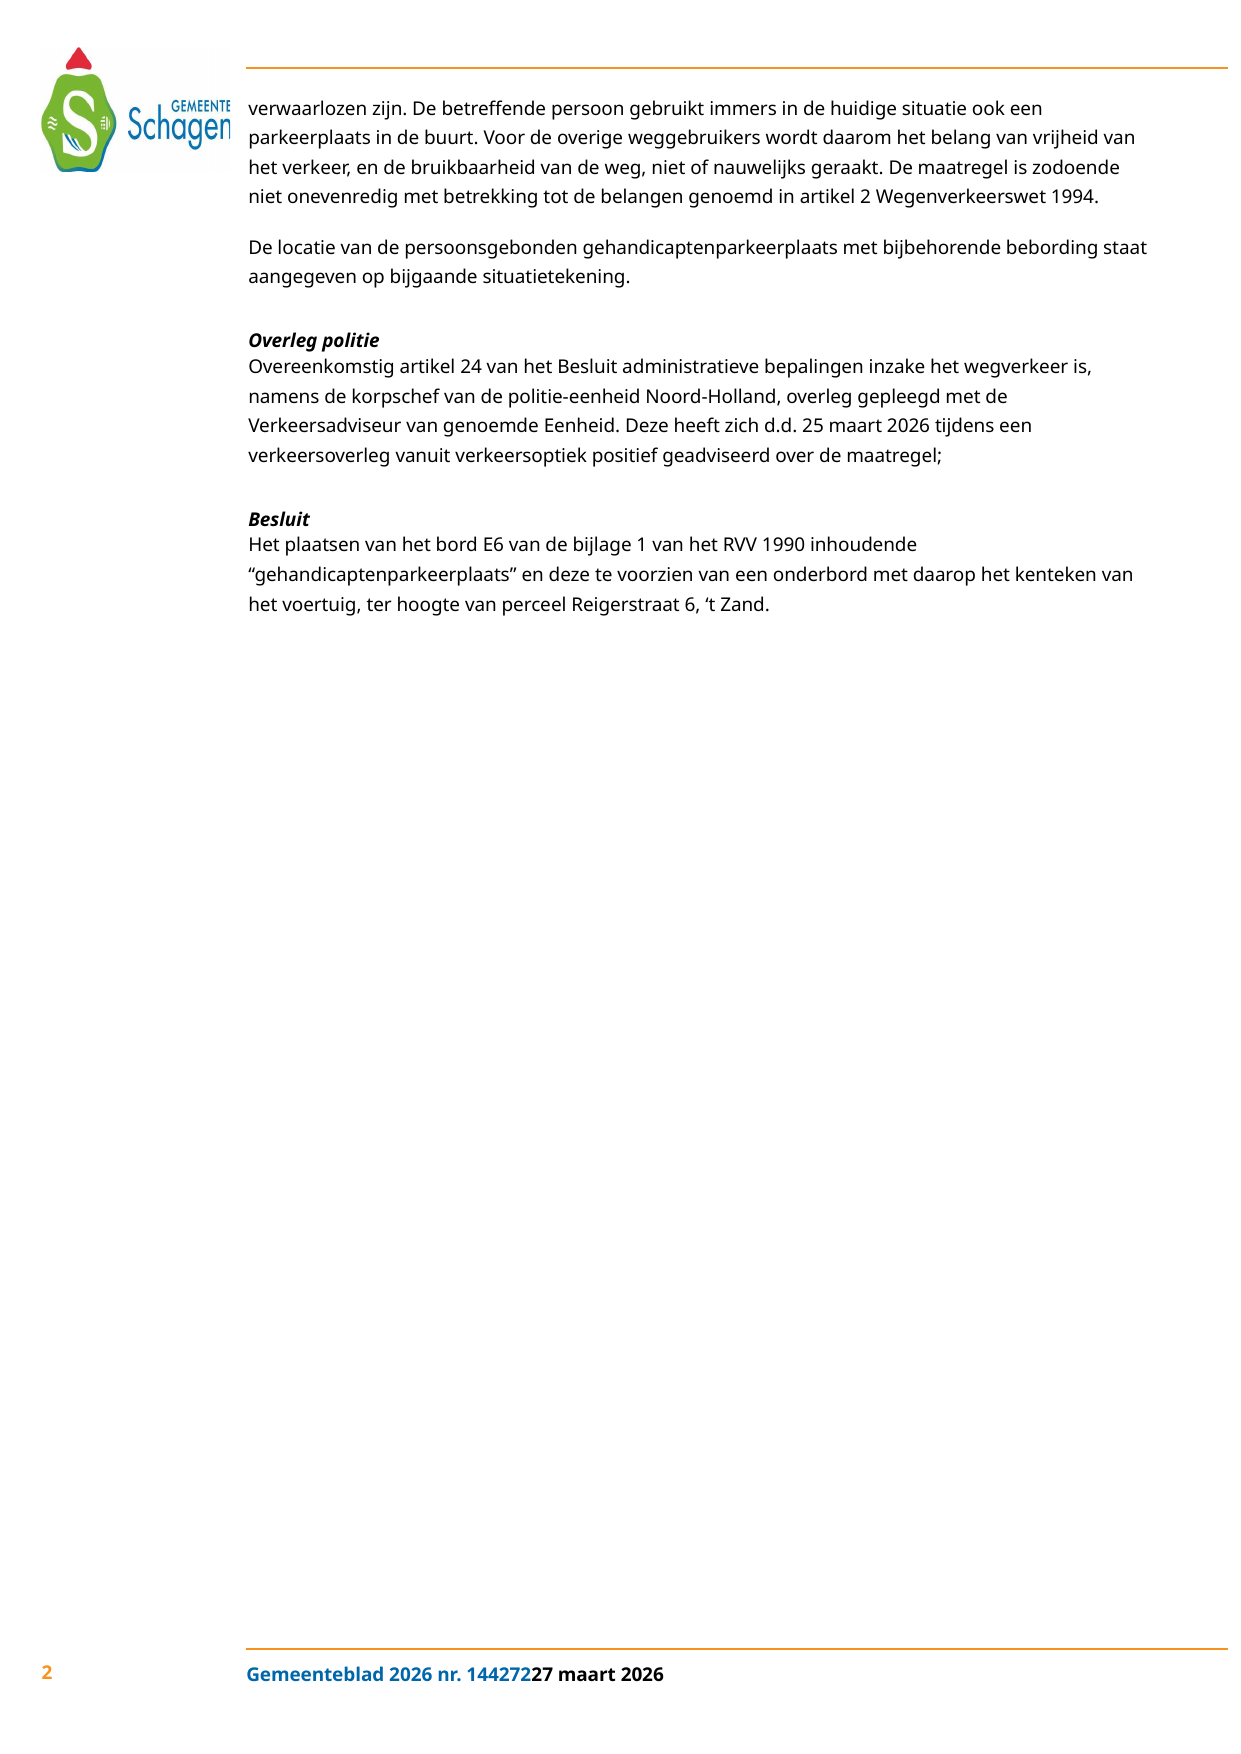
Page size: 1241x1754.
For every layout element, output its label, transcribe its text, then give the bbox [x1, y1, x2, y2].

text Overleg politie [248, 327, 1152, 353]
text verwaarlozen zijn. De betreffende persoon gebruikt immers in de huidige situatie ook een parkeerplaats in de buurt. Voor de overige weggebruikers wordt daarom het belang van vrijheid van het verkeer, en de bruikbaarheid van de weg, niet of nauwelijks geraakt. De maatregel is zodoende niet onevenredig met betrekking tot de belangen genoemd in artikel 2 Wegenverkeerswet 1994. [248, 95, 1152, 209]
text De locatie van de persoonsgebonden gehandicaptenparkeerplaats met bijbehorende bebording staat aangegeven op bijgaande situatietekening. [248, 234, 1152, 289]
picture [41, 47, 231, 172]
text Het plaatsen van het bord E6 van de bijlage 1 van het RVV 1990 inhoudende “gehandicaptenparkeerplaats” en deze te voorzien van een onderbord met daarop het kenteken van het voertuig, ter hoogte van perceel Reigerstraat 6, ‘t Zand. [248, 532, 1152, 617]
text Besluit [248, 506, 1152, 532]
text Overeenkomstig artikel 24 van het Besluit administratieve bepalingen inzake het wegverkeer is, namens de korpschef van de politie-eenheid Noord-Holland, overleg gepleegd met de Verkeersadviseur van genoemde Eenheid. Deze heeft zich d.d. 25 maart 2026 tijdens een verkeersoverleg vanuit verkeersoptiek positief geadviseerd over de maatregel; [248, 353, 1152, 468]
